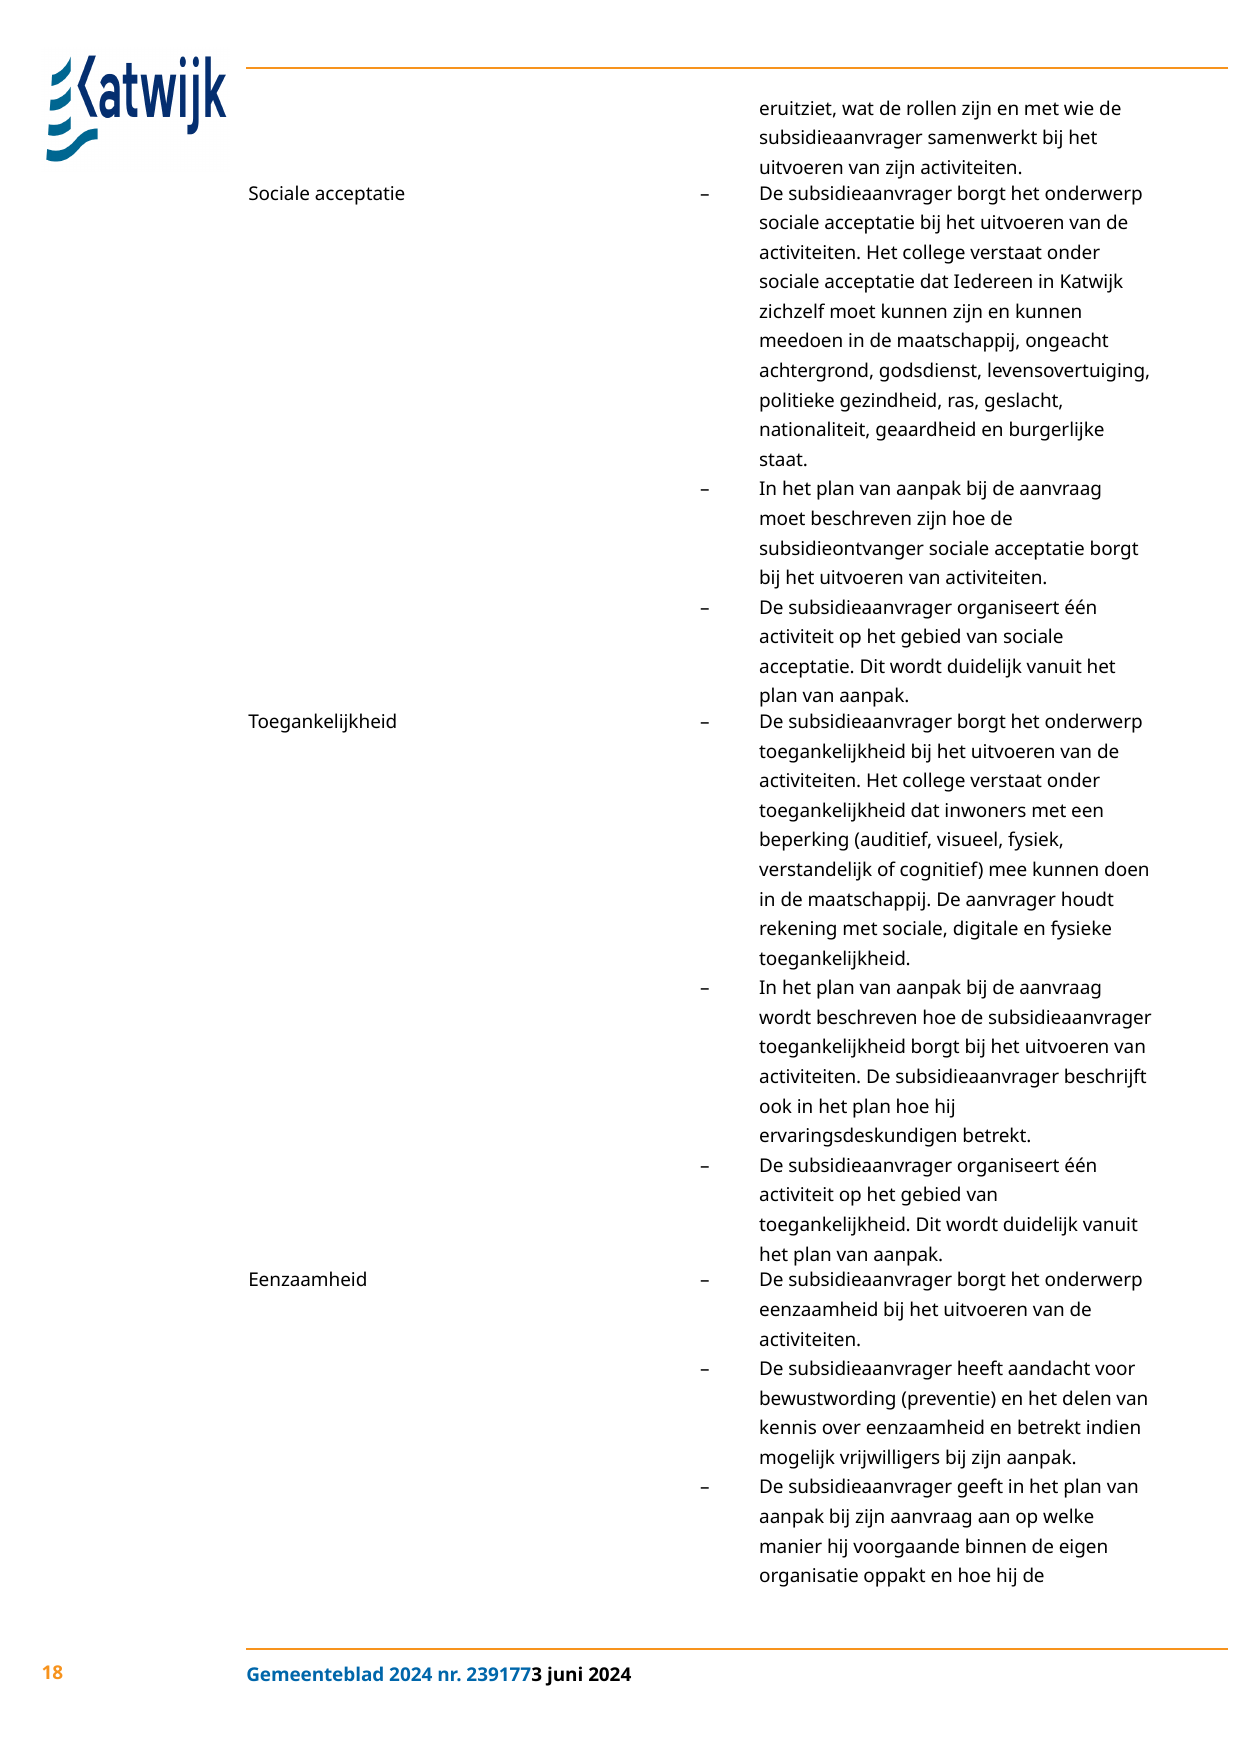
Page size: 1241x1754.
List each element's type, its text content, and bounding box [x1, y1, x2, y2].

picture [41, 47, 231, 172]
table_cell Eenzaamheid [248, 1267, 700, 1588]
table_cell Toegankelijkheid [248, 708, 700, 1267]
table_cell De subsidieaanvrager borgt het onderwerp toegankelijkheid bij het uitvoeren van de activiteiten. Het college verstaat onder toegankelijkheid dat inwoners met een beperking (auditief, visueel, fysiek, verstandelijk of cognitief) mee kunnen doen in de maatschappij. De aanvrager houdt rekening met sociale, digitale en fysieke toegankelijkheid. In het plan van aanpak bij de aanvraag wordt beschreven hoe de subsidieaanvrager toegankelijkheid borgt bij het uitvoeren van activiteiten. De subsidieaanvrager beschrijft ook in het plan hoe hij ervaringsdeskundigen betrekt. De subsidieaanvrager organiseert één activiteit op het gebied van toegankelijkheid. Dit wordt duidelijk vanuit het plan van aanpak. [700, 708, 1152, 1267]
table_cell De subsidieaanvrager borgt het onderwerp sociale acceptatie bij het uitvoeren van de activiteiten. Het college verstaat onder sociale acceptatie dat Iedereen in Katwijk zichzelf moet kunnen zijn en kunnen meedoen in de maatschappij, ongeacht achtergrond, godsdienst, levensovertuiging, politieke gezindheid, ras, geslacht, nationaliteit, geaardheid en burgerlijke staat. In het plan van aanpak bij de aanvraag moet beschreven zijn hoe de subsidieontvanger sociale acceptatie borgt bij het uitvoeren van activiteiten. De subsidieaanvrager organiseert één activiteit op het gebied van sociale acceptatie. Dit wordt duidelijk vanuit het plan van aanpak. [700, 180, 1152, 708]
table_cell [248, 95, 700, 180]
table_cell De subsidieaanvrager borgt het onderwerp eenzaamheid bij het uitvoeren van de activiteiten. De subsidieaanvrager heeft aandacht voor bewustwording (preventie) en het delen van kennis over eenzaamheid en betrekt indien mogelijk vrijwilligers bij zijn aanpak. De subsidieaanvrager geeft in het plan van aanpak bij zijn aanvraag aan op welke manier hij voorgaande binnen de eigen organisatie oppakt en hoe hij de [700, 1267, 1152, 1588]
table_cell Sociale acceptatie [248, 180, 700, 708]
table_cell eruitziet, wat de rollen zijn en met wie de subsidieaanvrager samenwerkt bij het uitvoeren van zijn activiteiten. [700, 95, 1152, 180]
